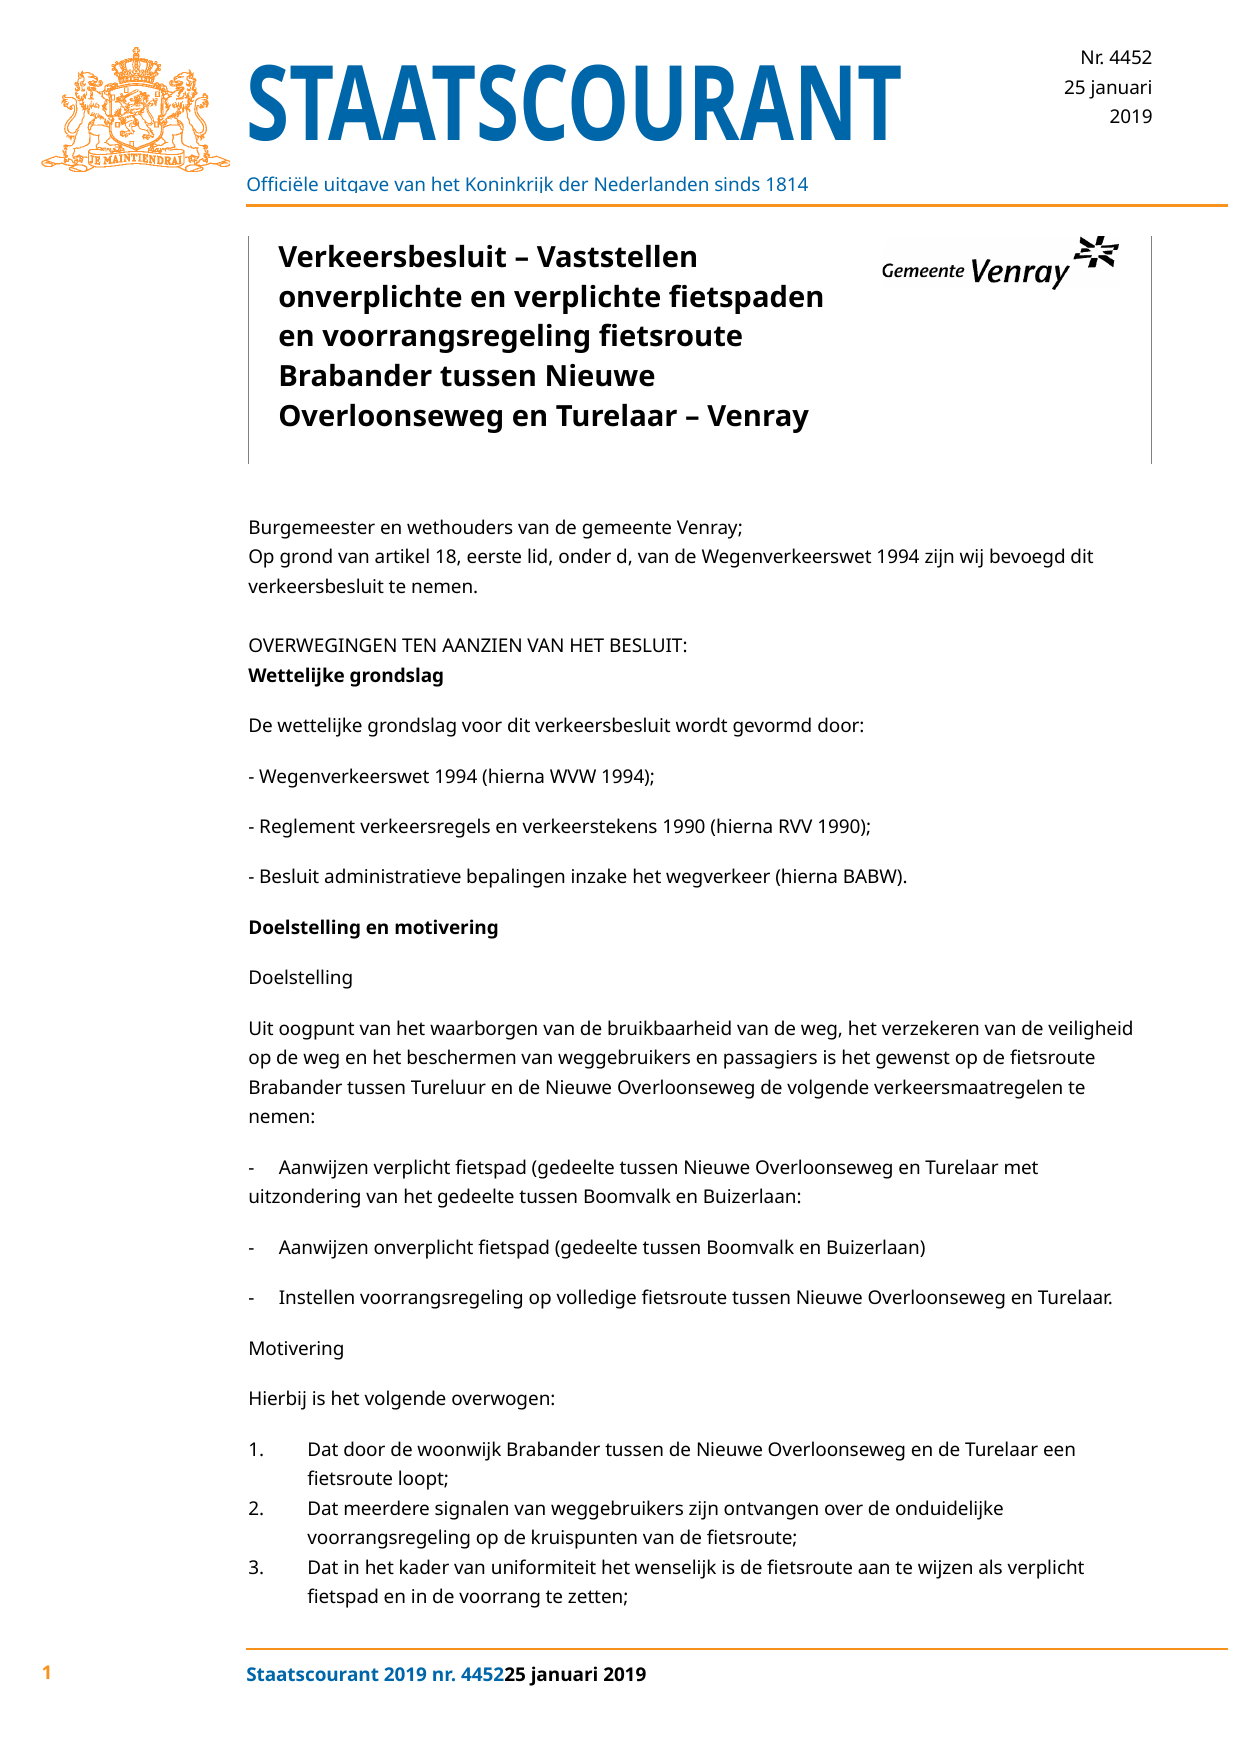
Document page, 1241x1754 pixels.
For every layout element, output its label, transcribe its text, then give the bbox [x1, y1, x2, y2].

text Uit oogpunt van het waarborgen van de bruikbaarheid van de weg, het verzekeren van de veiligheid op de weg en het beschermen van weggebruikers en passagiers is het gewenst op de fietsroute Brabander tussen Tureluur en de Nieuwe Overloonseweg de volgende verkeersmaatregelen te nemen: [248, 1015, 1152, 1129]
text Doelstelling en motivering [248, 914, 1152, 940]
text Motivering [248, 1335, 1152, 1361]
text - Aanwijzen verplicht fietspad (gedeelte tussen Nieuwe Overloonseweg en Turelaar met uitzondering van het gedeelte tussen Boomvalk en Buizerlaan: [248, 1154, 1152, 1209]
table_header Verkeersbesluit – Vaststellen onverplichte en verplichte fietspaden en voorrangsregeling fietsroute Brabander tussen Nieuwe Overloonseweg en Turelaar – Venray [249, 236, 850, 464]
picture [882, 236, 1119, 290]
text OVERWEGINGEN TEN AANZIEN VAN HET BESLUIT: [248, 632, 1152, 658]
list Dat door de woonwijk Brabander tussen de Nieuwe Overloonseweg en de Turelaar een fietsroute loopt; [248, 1436, 1152, 1491]
list Dat meerdere signalen van weggebruikers zijn ontvangen over de onduidelijke voorrangsregeling op de kruispunten van de fietsroute; [248, 1495, 1152, 1550]
text Wettelijke grondslag [248, 662, 1152, 688]
text Op grond van artikel 18, eerste lid, onder d, van de Wegenverkeerswet 1994 zijn wij bevoegd dit verkeersbesluit te nemen. [248, 544, 1152, 599]
text De wettelijke grondslag voor dit verkeersbesluit wordt gevormd door: [248, 712, 1152, 738]
text Doelstelling [248, 964, 1152, 990]
picture [41, 47, 231, 172]
text - Instellen voorrangsregeling op volledige fietsroute tussen Nieuwe Overloonseweg en Turelaar. [248, 1284, 1152, 1310]
text Burgemeester en wethouders van de gemeente Venray; [248, 514, 1152, 540]
table_header [850, 236, 1151, 464]
text - Aanwijzen onverplicht fietspad (gedeelte tussen Boomvalk en Buizerlaan) [248, 1234, 1152, 1260]
text - Besluit administratieve bepalingen inzake het wegverkeer (hierna BABW). [248, 864, 1152, 889]
text - Reglement verkeersregels en verkeerstekens 1990 (hierna RVV 1990); [248, 813, 1152, 839]
text Hierbij is het volgende overwogen: [248, 1385, 1152, 1411]
text - Wegenverkeerswet 1994 (hierna WVW 1994); [248, 763, 1152, 788]
list Dat in het kader van uniformiteit het wenselijk is de fietsroute aan te wijzen als verplicht fietspad en in de voorrang te zetten; [248, 1554, 1152, 1609]
